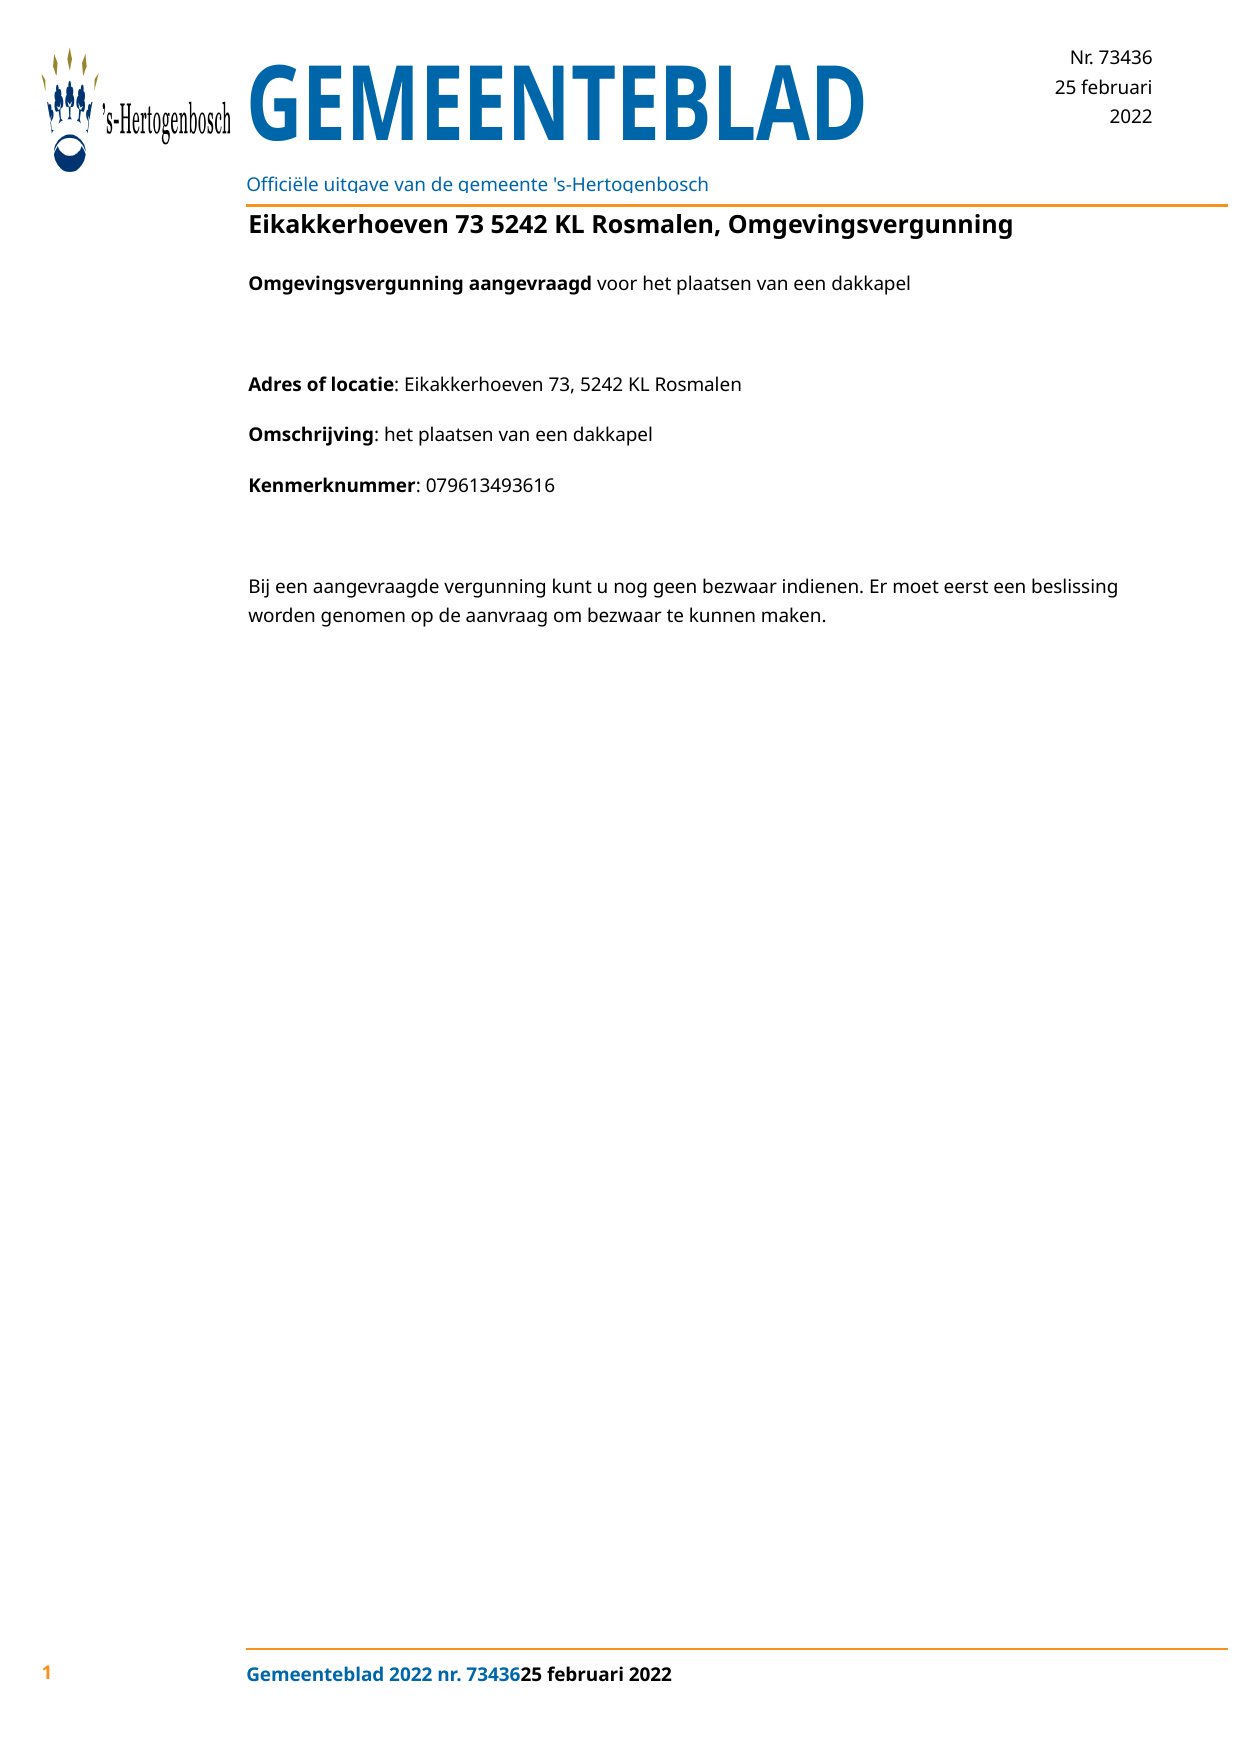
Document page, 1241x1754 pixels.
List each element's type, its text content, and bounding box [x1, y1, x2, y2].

text Omschrijving: het plaatsen van een dakkapel [248, 422, 1152, 447]
text Eikakkerhoeven 73 5242 KL Rosmalen, Omgevingsvergunning [248, 207, 1152, 241]
text Omgevingsvergunning aangevraagd voor het plaatsen van een dakkapel [248, 270, 1152, 296]
text Bij een aangevraagde vergunning kunt u nog geen bezwaar indienen. Er moet eerst een beslissing worden genomen op de aanvraag om bezwaar te kunnen maken. [248, 573, 1152, 628]
text Kenmerknummer: 079613493616 [248, 472, 1152, 498]
picture [41, 47, 231, 172]
text Adres of locatie: Eikakkerhoeven 73, 5242 KL Rosmalen [248, 371, 1152, 397]
